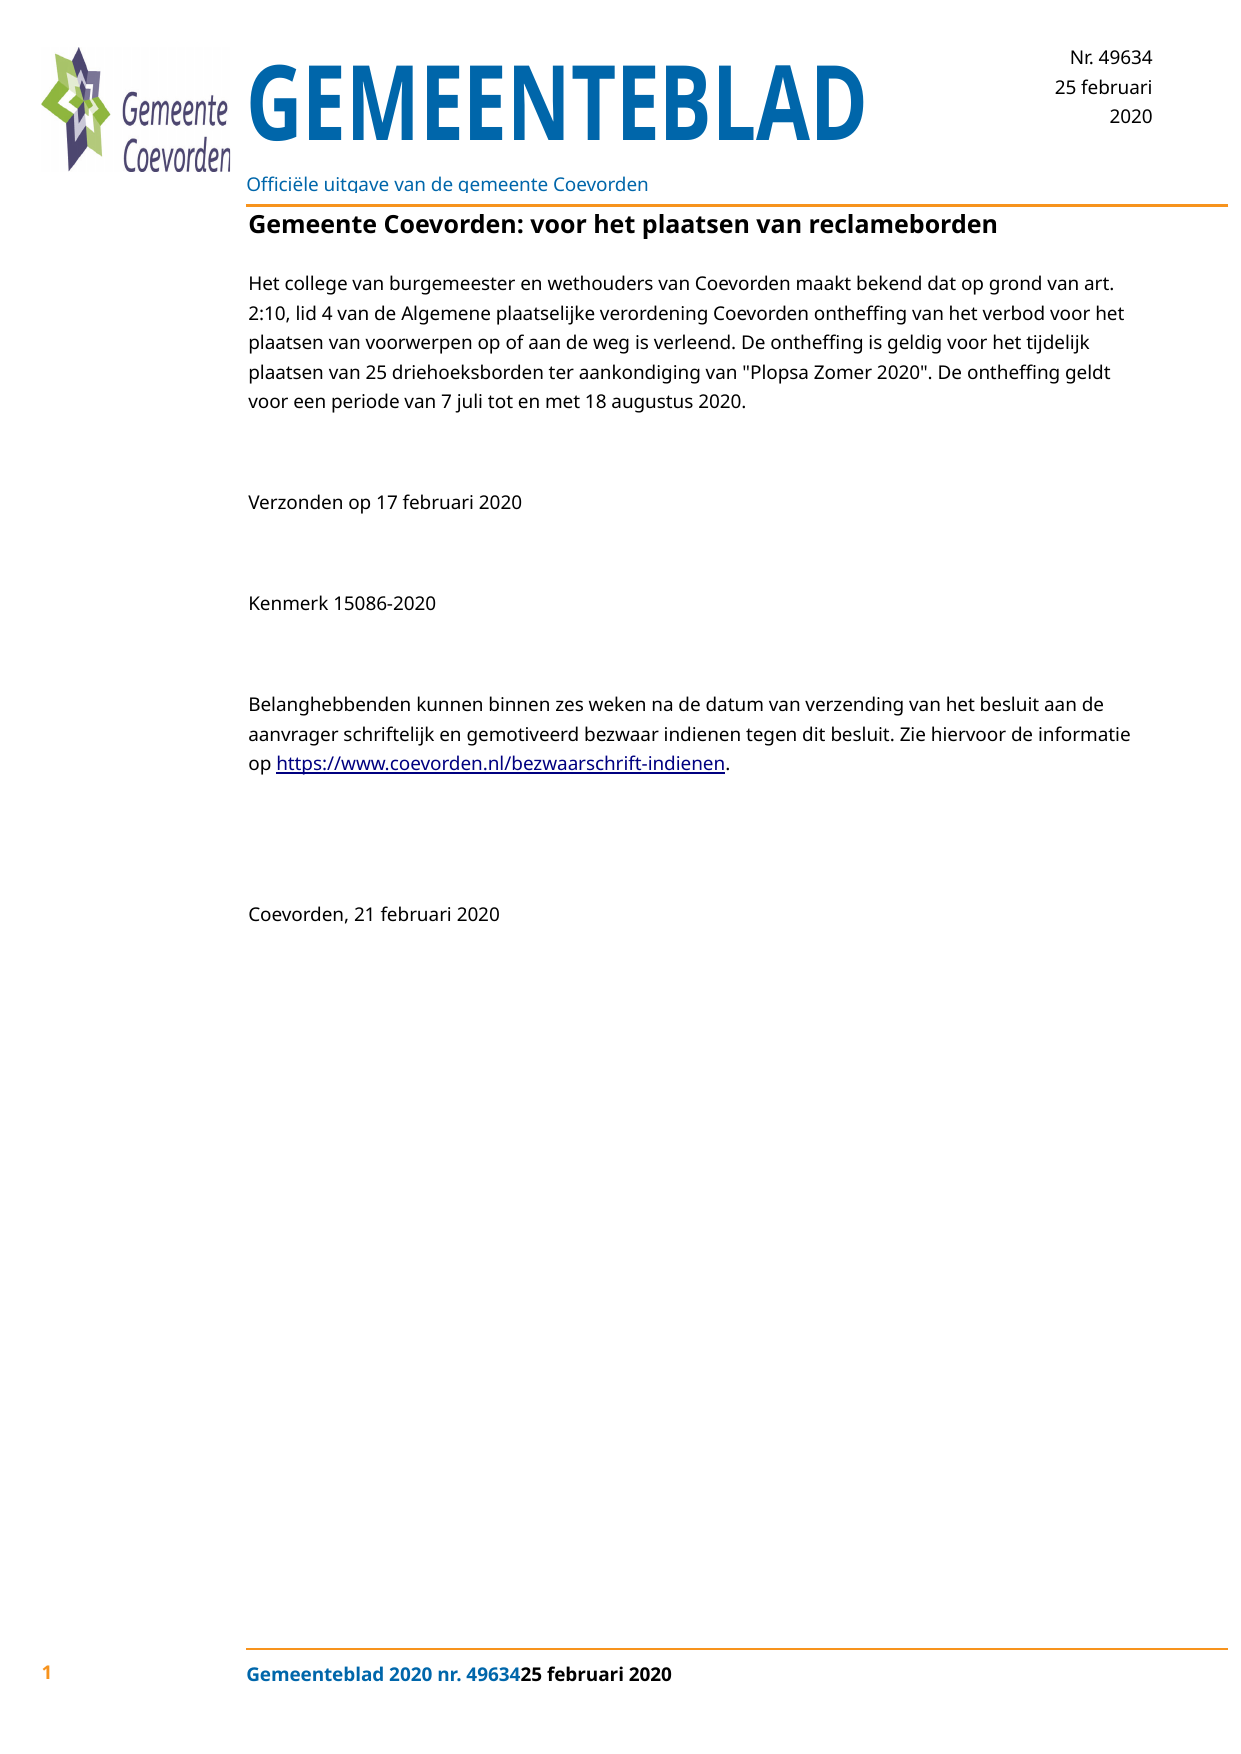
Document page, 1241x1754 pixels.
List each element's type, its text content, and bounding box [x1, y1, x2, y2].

text Verzonden op 17 februari 2020 [248, 489, 1152, 515]
text Coevorden, 21 februari 2020 [248, 902, 1152, 927]
text Gemeente Coevorden: voor het plaatsen van reclameborden [248, 207, 1152, 241]
text Belanghebbenden kunnen binnen zes weken na de datum van verzending van het besluit aan de aanvrager schriftelijk en gemotiveerd bezwaar indienen tegen dit besluit. Zie hiervoor de informatie op https://www.coevorden.nl/bezwaarschrift-indienen. [248, 691, 1152, 776]
text Het college van burgemeester en wethouders van Coevorden maakt bekend dat op grond van art. 2:10, lid 4 van de Algemene plaatselijke verordening Coevorden ontheffing van het verbod voor het plaatsen van voorwerpen op of aan de weg is verleend. De ontheffing is geldig voor het tijdelijk plaatsen van 25 driehoeksborden ter aankondiging van "Plopsa Zomer 2020". De ontheffing geldt voor een periode van 7 juli tot en met 18 augustus 2020. [248, 270, 1152, 414]
text Kenmerk 15086-2020 [248, 590, 1152, 616]
picture [41, 47, 231, 172]
